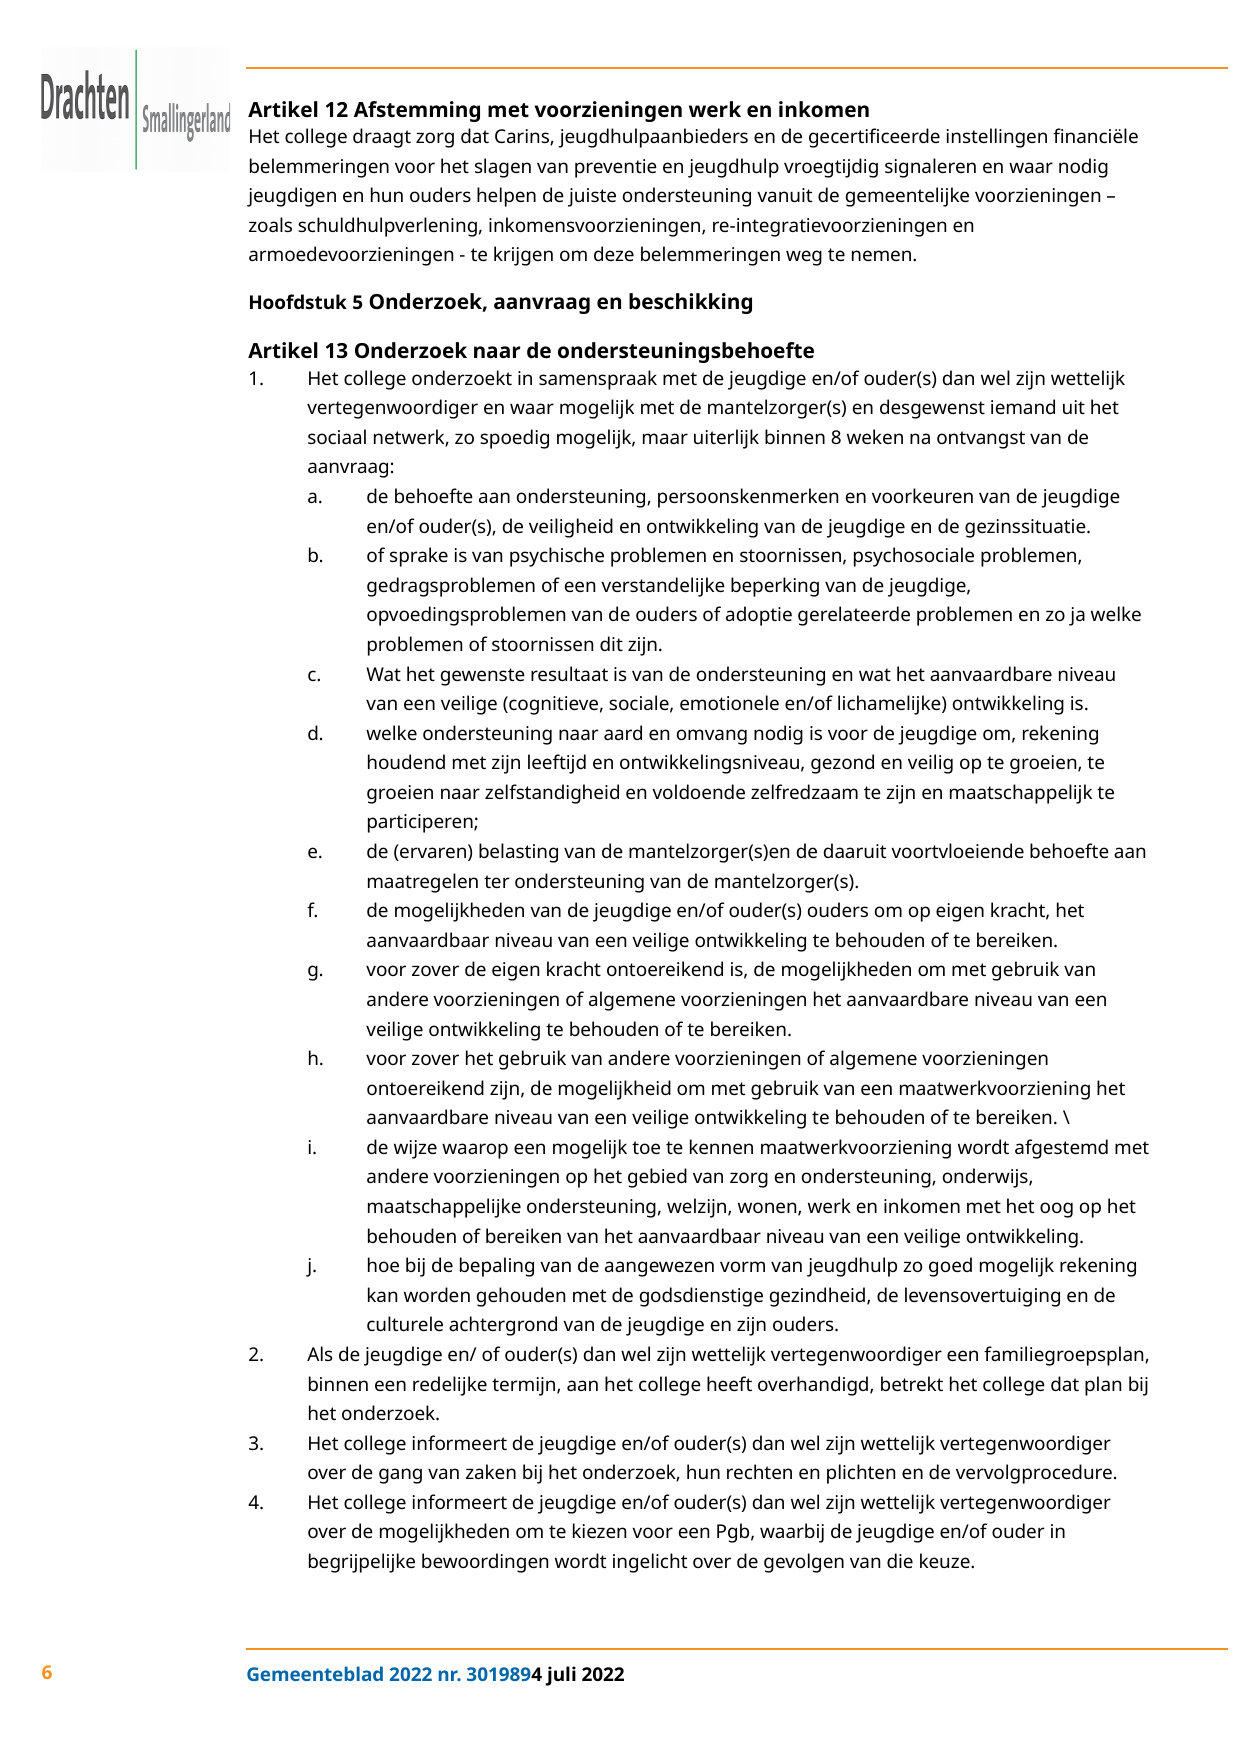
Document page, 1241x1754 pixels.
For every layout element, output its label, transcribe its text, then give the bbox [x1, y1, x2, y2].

list de behoefte aan ondersteuning, persoonskenmerken en voorkeuren van de jeugdige en/of ouder(s), de veiligheid en ontwikkeling van de jeugdige en de gezinssituatie. [307, 483, 1152, 538]
list Het college onderzoekt in samenspraak met de jeugdige en/of ouder(s) dan wel zijn wettelijk vertegenwoordiger en waar mogelijk met de mantelzorger(s) en desgewenst iemand uit het sociaal netwerk, zo spoedig mogelijk, maar uiterlijk binnen 8 weken na ontvangst van de aanvraag: [248, 365, 1152, 479]
list de wijze waarop een mogelijk toe te kennen maatwerkvoorziening wordt afgestemd met andere voorzieningen op het gebied van zorg en ondersteuning, onderwijs, maatschappelijke ondersteuning, welzijn, wonen, werk en inkomen met het oog op het behouden of bereiken van het aanvaardbaar niveau van een veilige ontwikkeling. [307, 1134, 1152, 1248]
list Wat het gewenste resultaat is van de ondersteuning en wat het aanvaardbare niveau van een veilige (cognitieve, sociale, emotionele en/of lichamelijke) ontwikkeling is. [307, 661, 1152, 716]
list de (ervaren) belasting van de mantelzorger(s)en de daaruit voortvloeiende behoefte aan maatregelen ter ondersteuning van de mantelzorger(s). [307, 838, 1152, 893]
text Artikel 12 Afstemming met voorzieningen werk en inkomen [248, 95, 1152, 123]
list Het college informeert de jeugdige en/of ouder(s) dan wel zijn wettelijk vertegenwoordiger over de mogelijkheden om te kiezen voor een Pgb, waarbij de jeugdige en/of ouder in begrijpelijke bewoordingen wordt ingelicht over de gevolgen van die keuze. [248, 1489, 1152, 1574]
list welke ondersteuning naar aard en omvang nodig is voor de jeugdige om, rekening houdend met zijn leeftijd en ontwikkelingsniveau, gezond en veilig op te groeien, te groeien naar zelfstandigheid en voldoende zelfredzaam te zijn en maatschappelijk te participeren; [307, 720, 1152, 834]
text Het college draagt zorg dat Carins, jeugdhulpaanbieders en de gecertificeerde instellingen financiële belemmeringen voor het slagen van preventie en jeugdhulp vroegtijdig signaleren en waar nodig jeugdigen en hun ouders helpen de juiste ondersteuning vanuit de gemeentelijke voorzieningen –zoals schuldhulpverlening, inkomensvoorzieningen, re-integratievoorzieningen en armoedevoorzieningen - te krijgen om deze belemmeringen weg te nemen. [248, 123, 1152, 267]
list Het college informeert de jeugdige en/of ouder(s) dan wel zijn wettelijk vertegenwoordiger over de gang van zaken bij het onderzoek, hun rechten en plichten en de vervolgprocedure. [248, 1430, 1152, 1485]
list voor zover de eigen kracht ontoereikend is, de mogelijkheden om met gebruik van andere voorzieningen of algemene voorzieningen het aanvaardbare niveau van een veilige ontwikkeling te behouden of te bereiken. [307, 957, 1152, 1041]
list de mogelijkheden van de jeugdige en/of ouder(s) ouders om op eigen kracht, het aanvaardbaar niveau van een veilige ontwikkeling te behouden of te bereiken. [307, 897, 1152, 953]
list hoe bij de bepaling van de aangewezen vorm van jeugdhulp zo goed mogelijk rekening kan worden gehouden met de godsdienstige gezindheid, de levensovertuiging en de culturele achtergrond van de jeugdige en zijn ouders. [307, 1252, 1152, 1337]
text Hoofdstuk 5 Onderzoek, aanvraag en beschikking [248, 287, 1152, 316]
list Als de jeugdige en/ of ouder(s) dan wel zijn wettelijk vertegenwoordiger een familiegroepsplan, binnen een redelijke termijn, aan het college heeft overhandigd, betrekt het college dat plan bij het onderzoek. [248, 1341, 1152, 1426]
list voor zover het gebruik van andere voorzieningen of algemene voorzieningen ontoereikend zijn, de mogelijkheid om met gebruik van een maatwerkvoorziening het aanvaardbare niveau van een veilige ontwikkeling te behouden of te bereiken. \ [307, 1045, 1152, 1130]
picture [41, 47, 231, 172]
text Artikel 13 Onderzoek naar de ondersteuningsbehoefte [248, 336, 1152, 365]
list of sprake is van psychische problemen en stoornissen, psychosociale problemen, gedragsproblemen of een verstandelijke beperking van de jeugdige, opvoedingsproblemen van de ouders of adoptie gerelateerde problemen en zo ja welke problemen of stoornissen dit zijn. [307, 542, 1152, 657]
